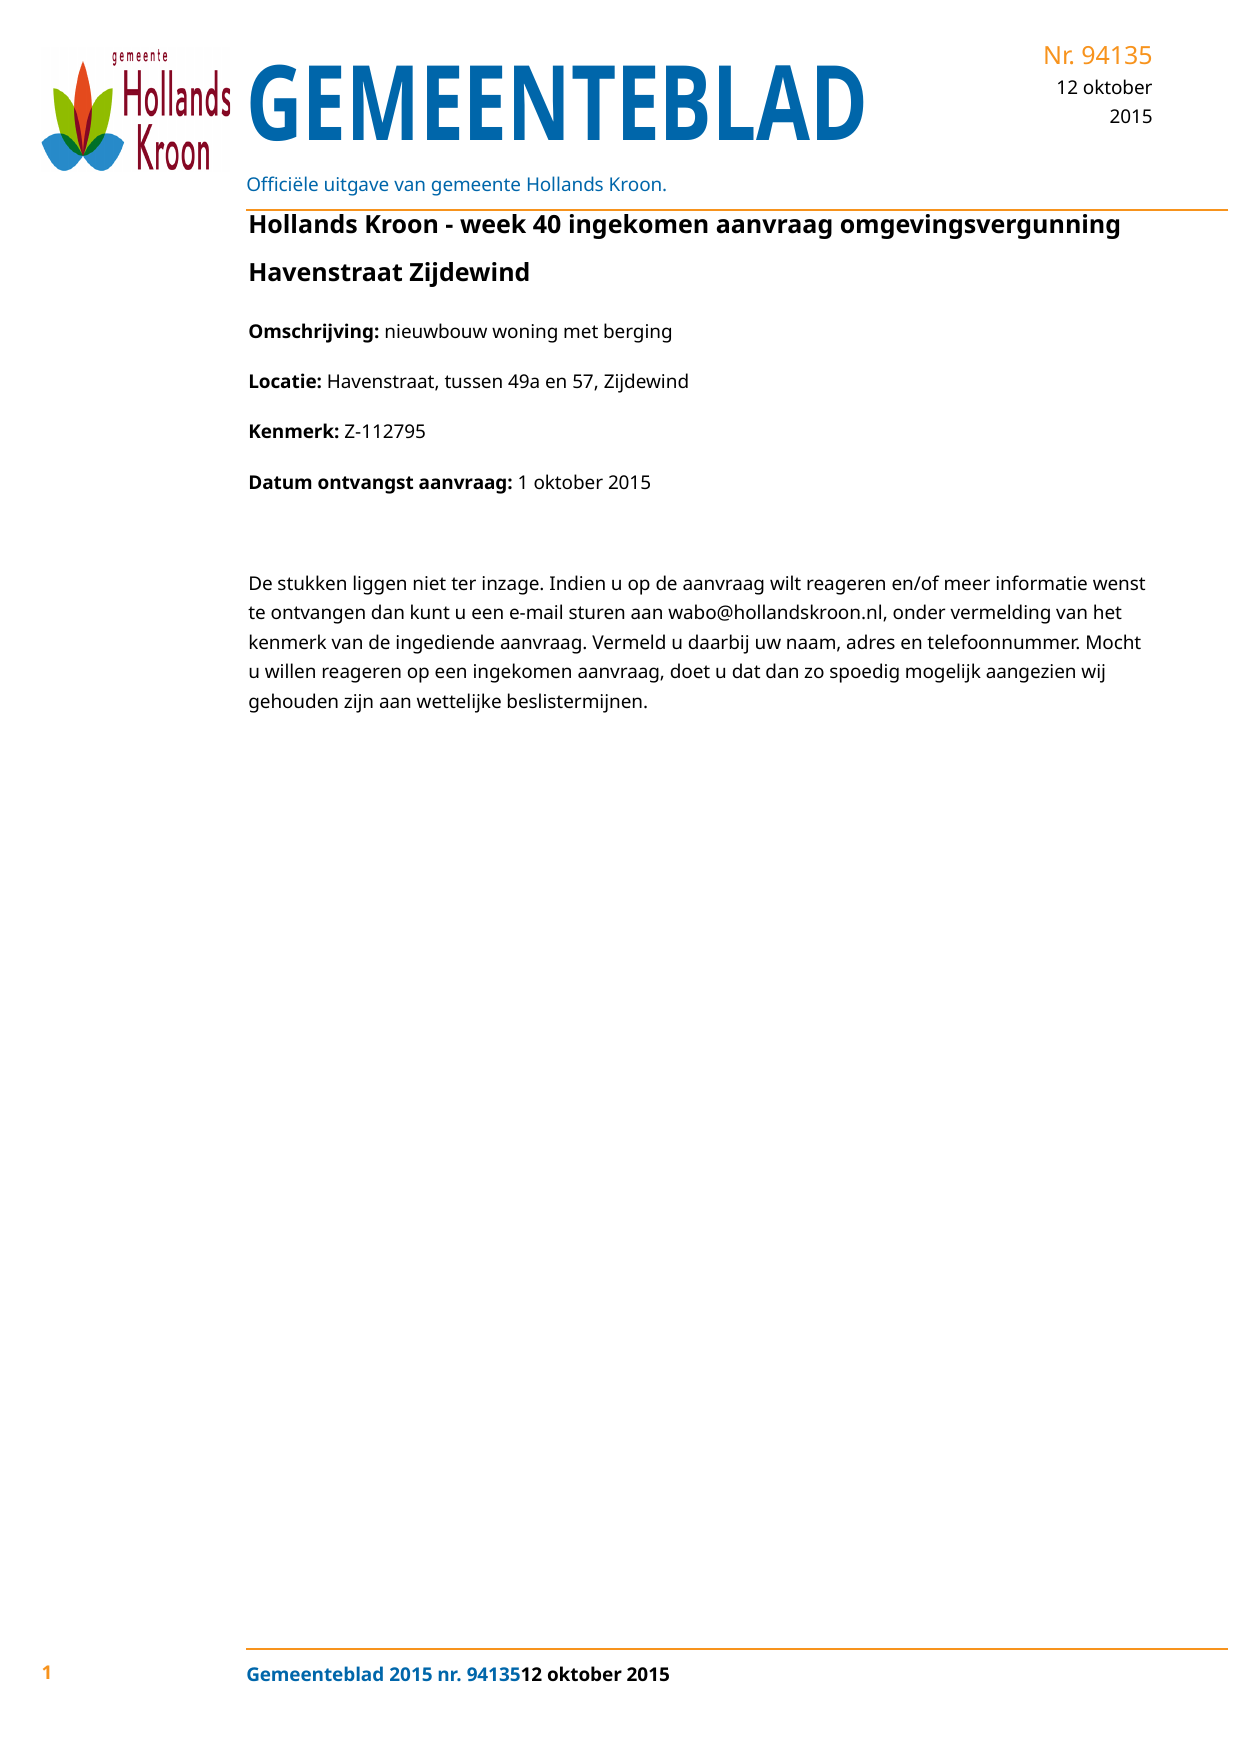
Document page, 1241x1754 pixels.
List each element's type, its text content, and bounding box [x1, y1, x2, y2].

picture [41, 47, 231, 172]
text Kenmerk: Z-112795 [248, 419, 1152, 444]
text Datum ontvangst aanvraag: 1 oktober 2015 [248, 469, 1152, 495]
text De stukken liggen niet ter inzage. Indien u op de aanvraag wilt reageren en/of meer informatie wenst te ontvangen dan kunt u een e-mail sturen aan wabo@hollandskroon.nl, onder vermelding van het kenmerk van de ingediende aanvraag. Vermeld u daarbij uw naam, adres en telefoonnummer. Mocht u willen reageren op een ingekomen aanvraag, doet u dat dan zo spoedig mogelijk aangezien wij gehouden zijn aan wettelijke beslistermijnen. [248, 570, 1152, 714]
text Omschrijving: nieuwbouw woning met berging [248, 318, 1152, 344]
text Hollands Kroon - week 40 ingekomen aanvraag omgevingsvergunning Havenstraat Zijdewind [248, 211, 1152, 288]
text Locatie: Havenstraat, tussen 49a en 57, Zijdewind [248, 368, 1152, 394]
